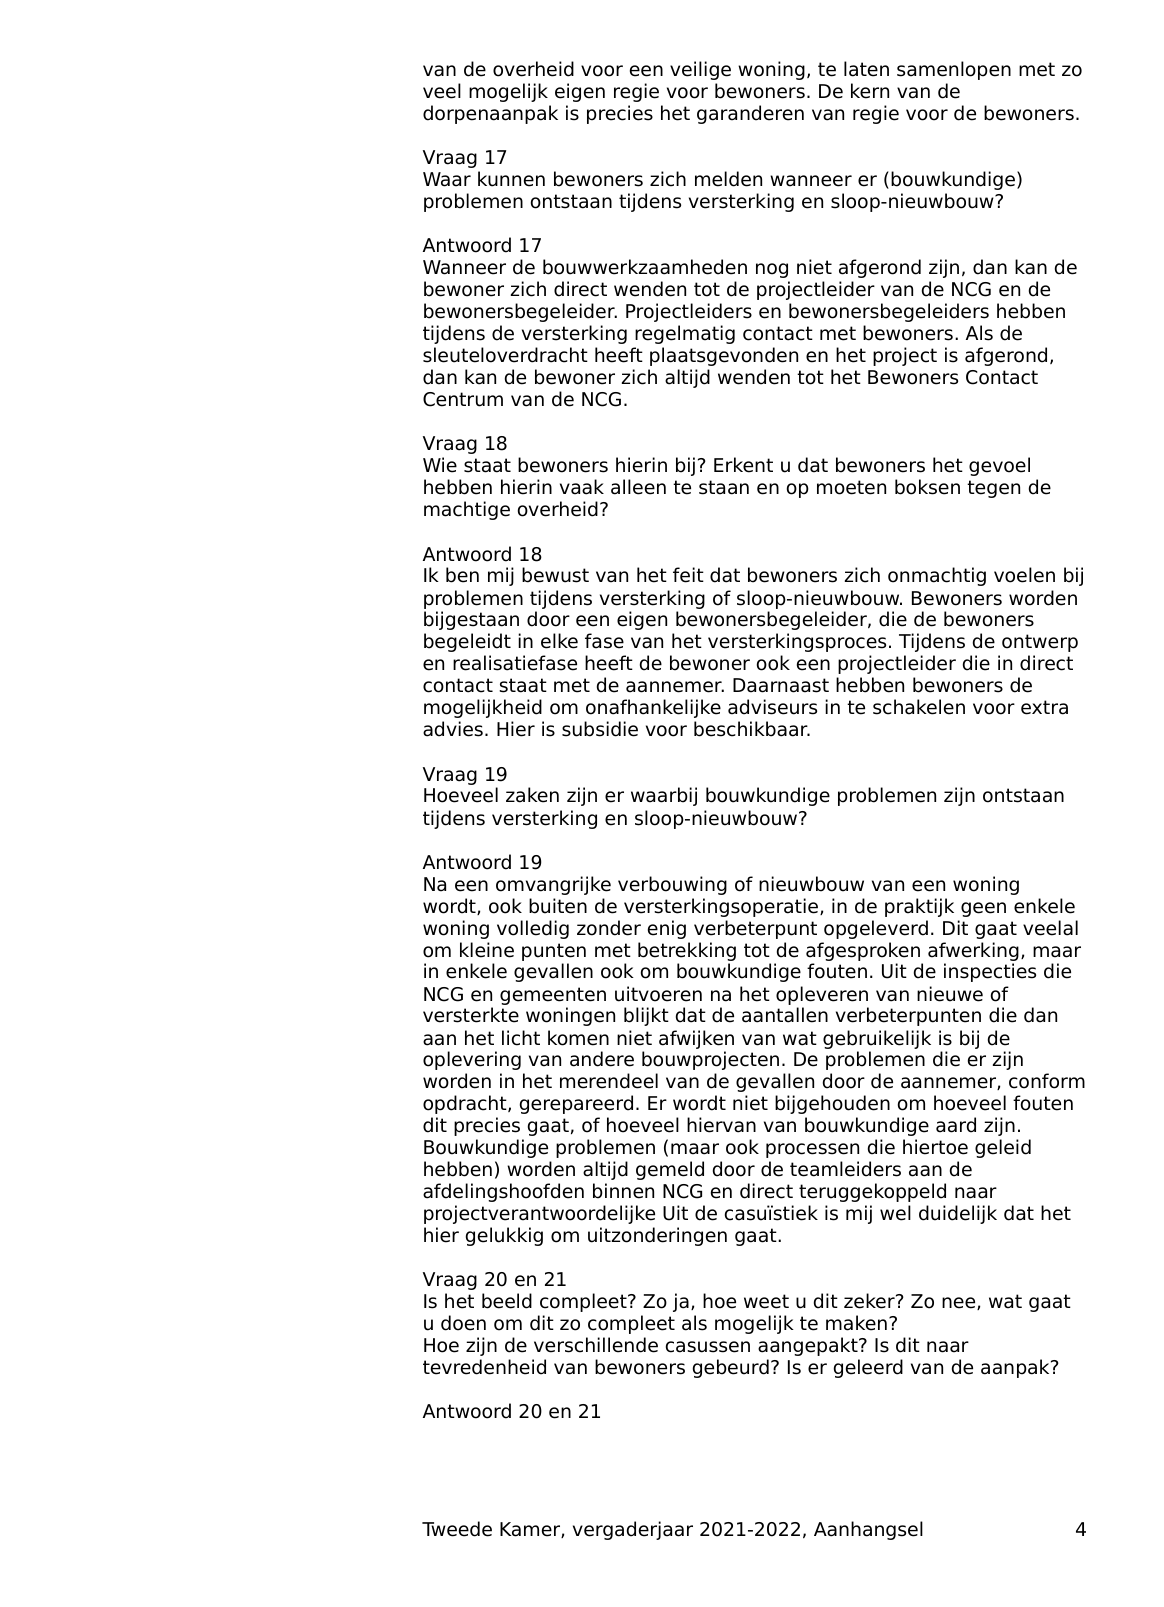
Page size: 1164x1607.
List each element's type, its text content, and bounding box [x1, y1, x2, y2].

text Antwoord 18 [422, 543, 1087, 565]
text van de overheid voor een veilige woning, te laten samenlopen met zo veel mogelijk eigen regie voor bewoners. De kern van de dorpenaanpak is precies het garanderen van regie voor de bewoners. [422, 59, 1087, 125]
text Hoeveel zaken zijn er waarbij bouwkundige problemen zijn ontstaan tijdens versterking en sloop-nieuwbouw? [422, 785, 1087, 829]
text Na een omvangrijke verbouwing of nieuwbouw van een woning wordt, ook buiten de versterkingsoperatie, in de praktijk geen enkele woning volledig zonder enig verbeterpunt opgeleverd. Dit gaat veelal om kleine punten met betrekking tot de afgesproken afwerking, maar in enkele gevallen ook om bouwkundige fouten. Uit de inspecties die NCG en gemeenten uitvoeren na het opleveren van nieuwe of versterkte woningen blijkt dat de aantallen verbeterpunten die dan aan het licht komen niet afwijken van wat gebruikelijk is bij de oplevering van andere bouwprojecten. De problemen die er zijn worden in het merendeel van de gevallen door de aannemer, conform opdracht, gerepareerd. Er wordt niet bijgehouden om hoeveel fouten dit precies gaat, of hoeveel hiervan van bouwkundige aard zijn. Bouwkundige problemen (maar ook processen die hiertoe geleid hebben) worden altijd gemeld door de teamleiders aan de afdelingshoofden binnen NCG en direct teruggekoppeld naar projectverantwoordelijke Uit de casuïstiek is mij wel duidelijk dat het hier gelukkig om uitzonderingen gaat. [422, 873, 1087, 1247]
text Vraag 20 en 21 [422, 1269, 1087, 1291]
text Antwoord 19 [422, 852, 1087, 873]
text Vraag 18 [422, 433, 1087, 455]
text Wie staat bewoners hierin bij? Erkent u dat bewoners het gevoel hebben hierin vaak alleen te staan en op moeten boksen tegen de machtige overheid? [422, 455, 1087, 521]
text Is het beeld compleet? Zo ja, hoe weet u dit zeker? Zo nee, wat gaat u doen om dit zo compleet als mogelijk te maken? [422, 1291, 1087, 1335]
text Antwoord 17 [422, 235, 1087, 257]
text Antwoord 20 en 21 [422, 1401, 1087, 1423]
text Hoe zijn de verschillende casussen aangepakt? Is dit naar tevredenheid van bewoners gebeurd? Is er geleerd van de aanpak? [422, 1335, 1087, 1379]
text Ik ben mij bewust van het feit dat bewoners zich onmachtig voelen bij problemen tijdens versterking of sloop-nieuwbouw. Bewoners worden bijgestaan door een eigen bewonersbegeleider, die de bewoners begeleidt in elke fase van het versterkingsproces. Tijdens de ontwerp en realisatiefase heeft de bewoner ook een projectleider die in direct contact staat met de aannemer. Daarnaast hebben bewoners de mogelijkheid om onafhankelijke adviseurs in te schakelen voor extra advies. Hier is subsidie voor beschikbaar. [422, 565, 1087, 741]
text Vraag 17 [422, 147, 1087, 169]
text Vraag 19 [422, 763, 1087, 785]
text Wanneer de bouwwerkzaamheden nog niet afgerond zijn, dan kan de bewoner zich direct wenden tot de projectleider van de NCG en de bewonersbegeleider. Projectleiders en bewonersbegeleiders hebben tijdens de versterking regelmatig contact met bewoners. Als de sleuteloverdracht heeft plaatsgevonden en het project is afgerond, dan kan de bewoner zich altijd wenden tot het Bewoners Contact Centrum van de NCG. [422, 257, 1087, 411]
text Waar kunnen bewoners zich melden wanneer er (bouwkundige) problemen ontstaan tijdens versterking en sloop-nieuwbouw? [422, 169, 1087, 213]
